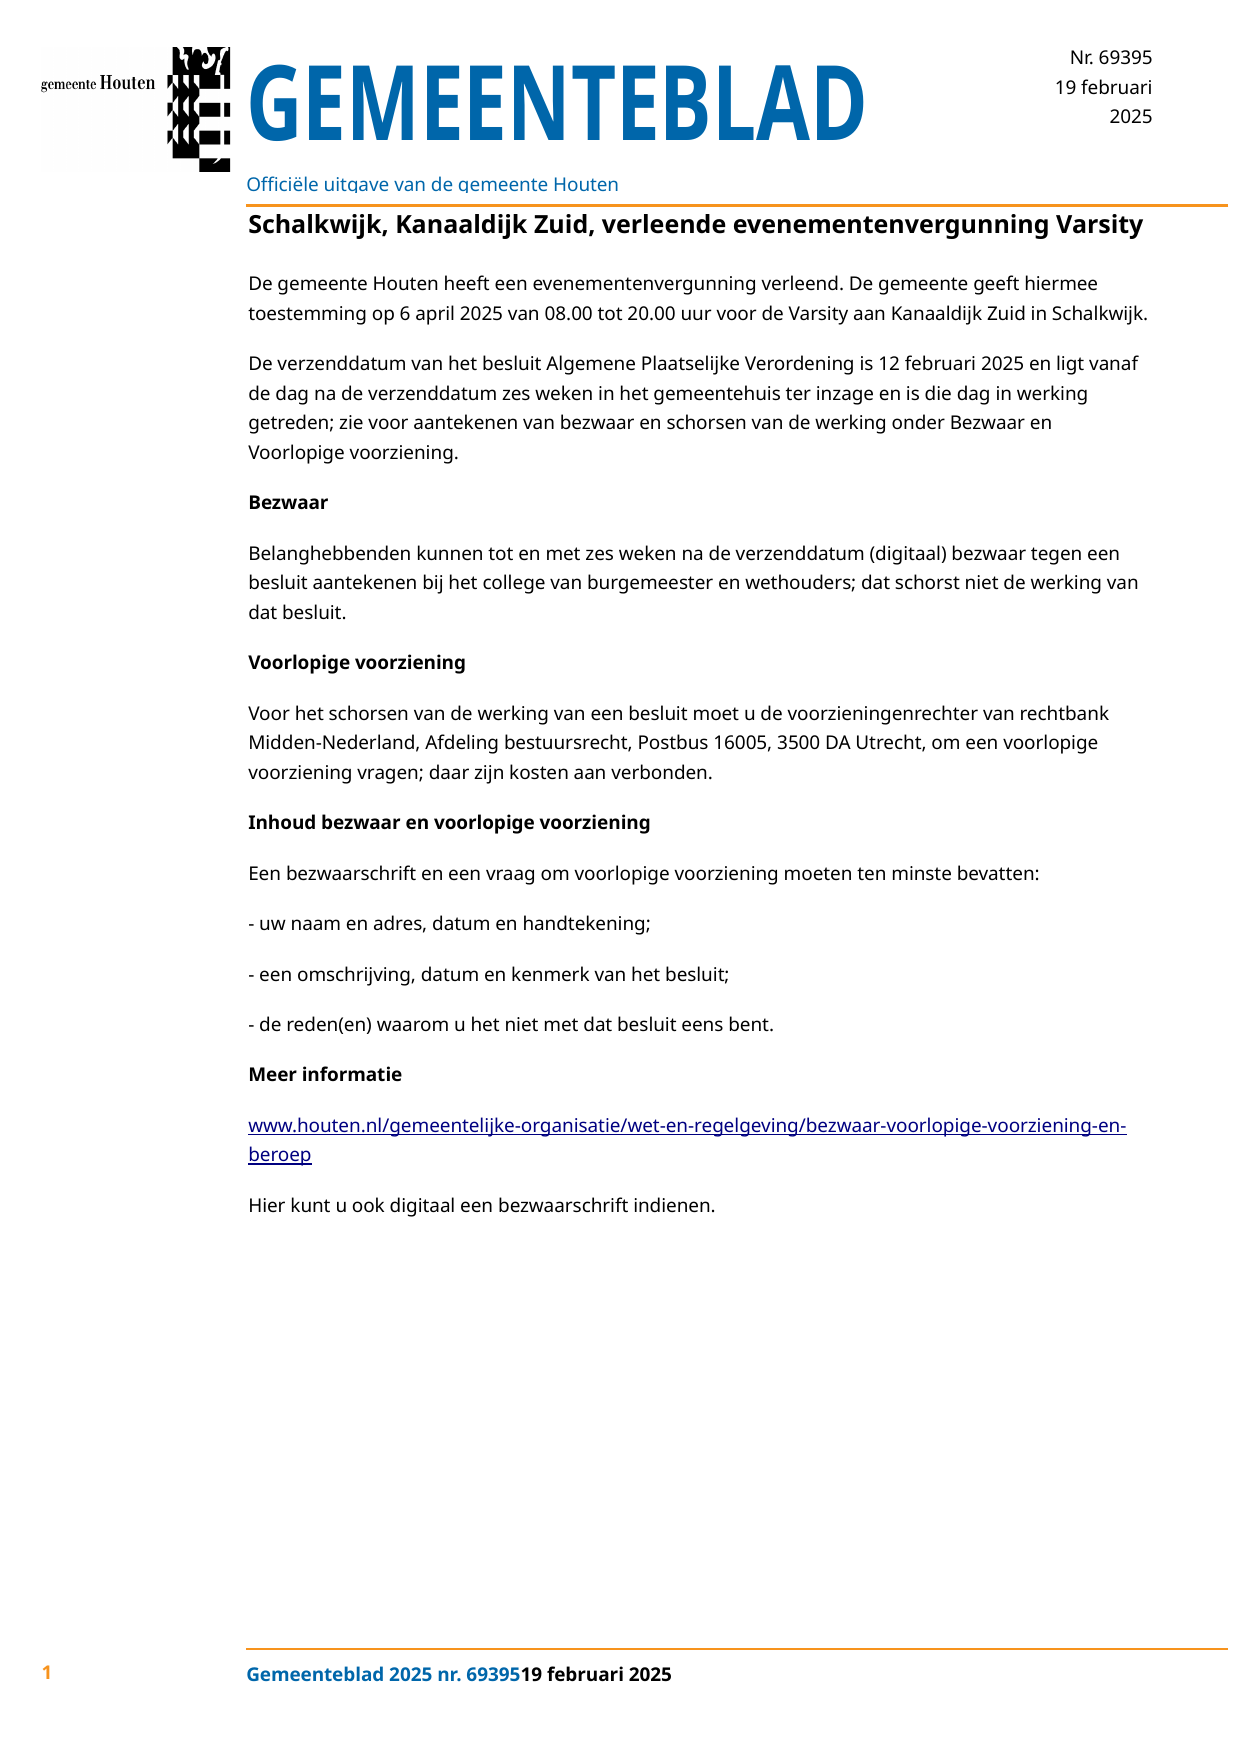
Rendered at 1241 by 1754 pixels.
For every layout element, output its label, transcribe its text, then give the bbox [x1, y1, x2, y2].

text Inhoud bezwaar en voorlopige voorziening [248, 809, 1152, 835]
text Voor het schorsen van de werking van een besluit moet u de voorzieningenrechter van rechtbank Midden-Nederland, Afdeling bestuursrecht, Postbus 16005, 3500 DA Utrecht, om een voorlopige voorziening vragen; daar zijn kosten aan verbonden. [248, 700, 1152, 785]
text www.houten.nl/gemeentelijke-organisatie/wet-en-regelgeving/bezwaar-voorlopige-voorziening-en-beroep [248, 1112, 1152, 1167]
text Schalkwijk, Kanaaldijk Zuid, verleende evenementenvergunning Varsity [248, 207, 1152, 241]
picture [41, 47, 231, 172]
text Bezwaar [248, 489, 1152, 515]
text Voorlopige voorziening [248, 649, 1152, 675]
text - een omschrijving, datum en kenmerk van het besluit; [248, 961, 1152, 986]
text De gemeente Houten heeft een evenementenvergunning verleend. De gemeente geeft hiermee toestemming op 6 april 2025 van 08.00 tot 20.00 uur voor de Varsity aan Kanaaldijk Zuid in Schalkwijk. [248, 270, 1152, 326]
text Hier kunt u ook digitaal een bezwaarschrift indienen. [248, 1192, 1152, 1218]
text Belanghebbenden kunnen tot en met zes weken na de verzenddatum (digitaal) bezwaar tegen een besluit aantekenen bij het college van burgemeester en wethouders; dat schorst niet de werking van dat besluit. [248, 540, 1152, 625]
text - uw naam en adres, datum en handtekening; [248, 910, 1152, 936]
text Een bezwaarschrift en een vraag om voorlopige voorziening moeten ten minste bevatten: [248, 860, 1152, 886]
text De verzenddatum van het besluit Algemene Plaatselijke Verordening is 12 februari 2025 en ligt vanaf de dag na de verzenddatum zes weken in het gemeentehuis ter inzage en is die dag in werking getreden; zie voor aantekenen van bezwaar en schorsen van de werking onder Bezwaar en Voorlopige voorziening. [248, 350, 1152, 465]
text Meer informatie [248, 1062, 1152, 1087]
text - de reden(en) waarom u het niet met dat besluit eens bent. [248, 1011, 1152, 1037]
